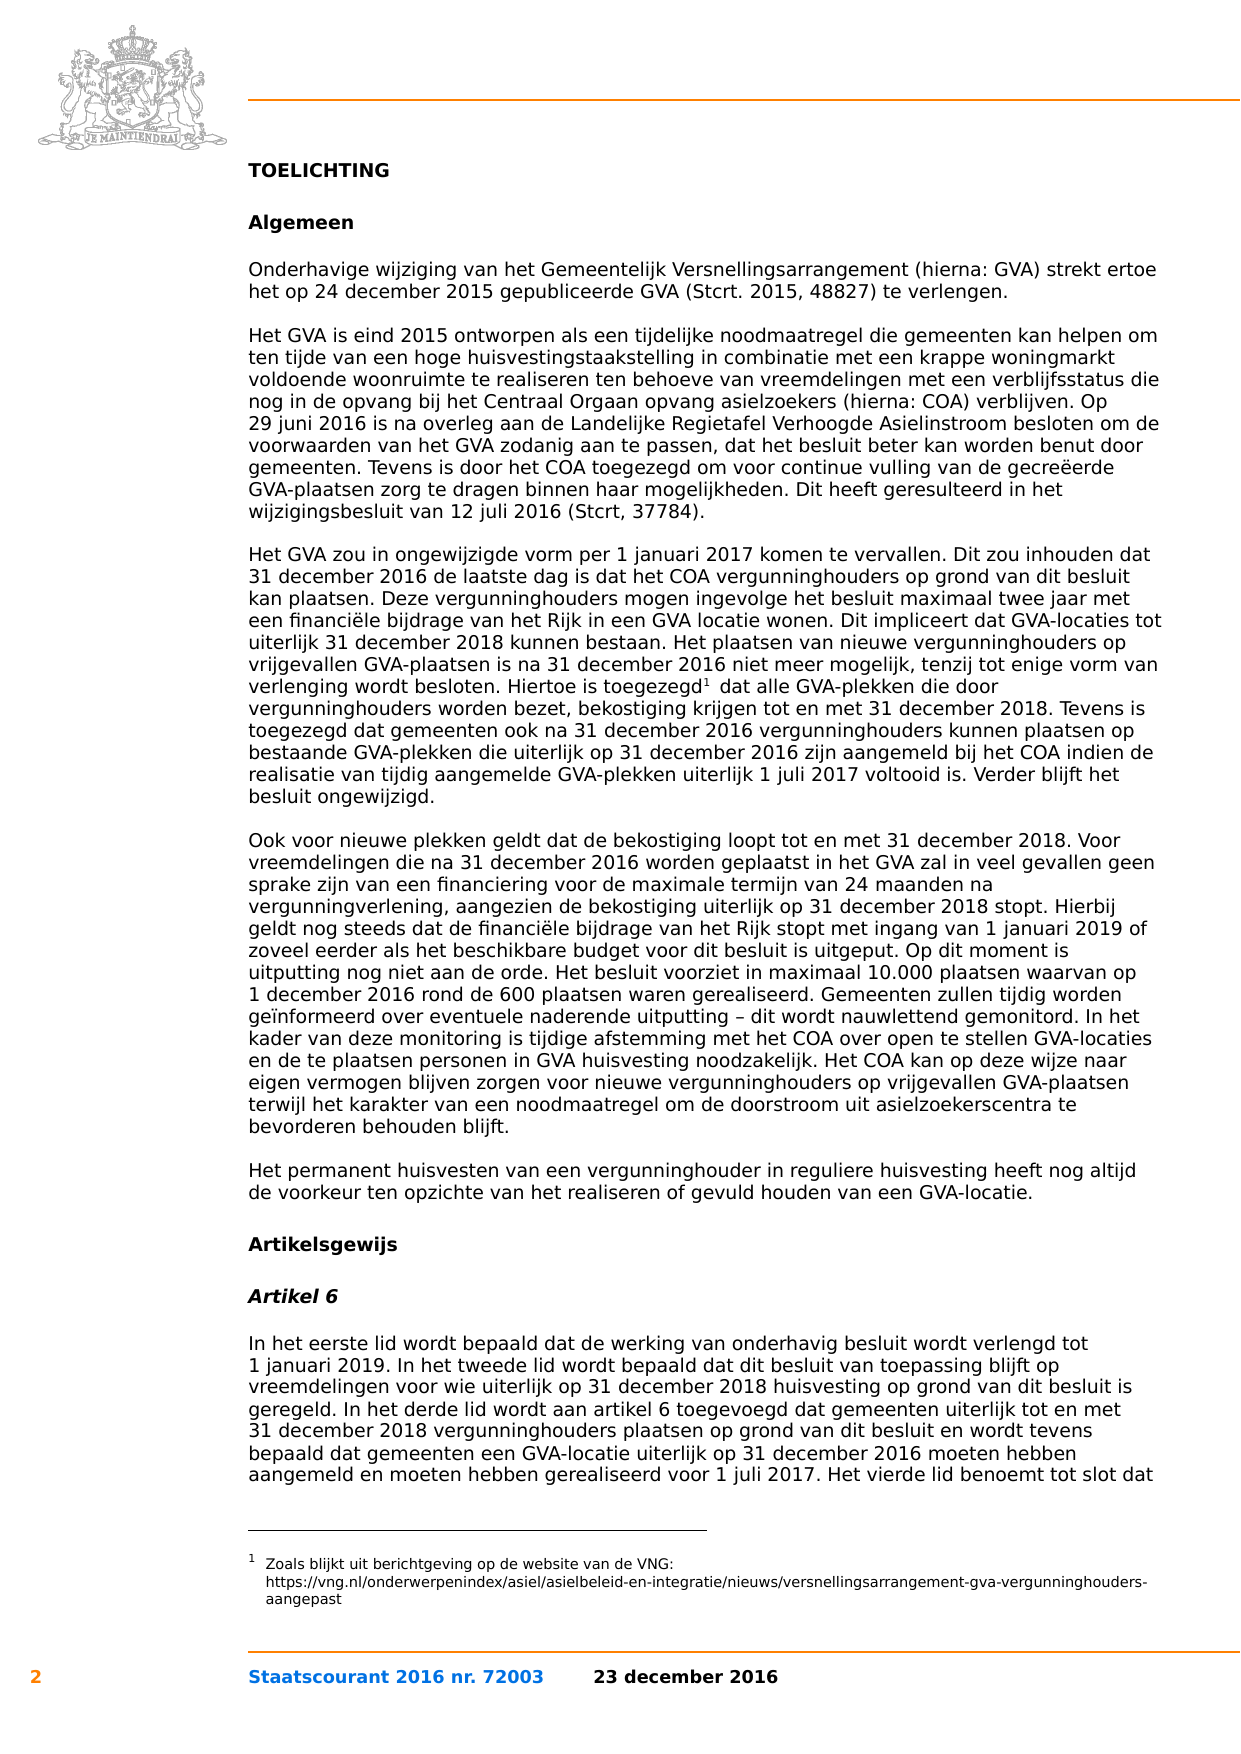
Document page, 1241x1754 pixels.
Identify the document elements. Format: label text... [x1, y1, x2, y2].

subtitle Algemeen [248, 212, 1163, 234]
text Zoals blijkt uit berichtgeving op de website van de VNG: https://vng.nl/onderwerpenindex/asiel/asielbeleid-en-integratie/nieuws/versnellingsarrangement-gva-vergunninghouders-aangepast [248, 1552, 1163, 1608]
picture [38, 25, 227, 150]
subtitle Artikelsgewijs [248, 1233, 1163, 1256]
text Onderhavige wijziging van het Gemeentelijk Versnellingsarrangement (hierna: GVA) strekt ertoe het op 24 december 2015 gepubliceerde GVA (Stcrt. 2015, 48827) te verlengen. [248, 259, 1163, 303]
subtitle TOELICHTING [248, 160, 1163, 182]
text Het GVA is eind 2015 ontworpen als een tijdelijke noodmaatregel die gemeenten kan helpen om ten tijde van een hoge huisvestingstaakstelling in combinatie met een krappe woningmarkt voldoende woonruimte te realiseren ten behoeve van vreemdelingen met een verblijfsstatus die nog in de opvang bij het Centraal Orgaan opvang asielzoekers (hierna: COA) verblijven. Op 29 juni 2016 is na overleg aan de Landelijke Regietafel Verhoogde Asielinstroom besloten om de voorwaarden van het GVA zodanig aan te passen, dat het besluit beter kan worden benut door gemeenten. Tevens is door het COA toegezegd om voor continue vulling van de gecreëerde GVA-plaatsen zorg te dragen binnen haar mogelijkheden. Dit heeft geresulteerd in het wijzigingsbesluit van 12 juli 2016 (Stcrt, 37784). [248, 325, 1163, 522]
text Ook voor nieuwe plekken geldt dat de bekostiging loopt tot en met 31 december 2018. Voor vreemdelingen die na 31 december 2016 worden geplaatst in het GVA zal in veel gevallen geen sprake zijn van een financiering voor de maximale termijn van 24 maanden na vergunningverlening, aangezien de bekostiging uiterlijk op 31 december 2018 stopt. Hierbij geldt nog steeds dat de financiële bijdrage van het Rijk stopt met ingang van 1 januari 2019 of zoveel eerder als het beschikbare budget voor dit besluit is uitgeput. Op dit moment is uitputting nog niet aan de orde. Het besluit voorziet in maximaal 10.000 plaatsen waarvan op 1 december 2016 rond de 600 plaatsen waren gerealiseerd. Gemeenten zullen tijdig worden geïnformeerd over eventuele naderende uitputting – dit wordt nauwlettend gemonitord. In het kader van deze monitoring is tijdige afstemming met het COA over open te stellen GVA-locaties en de te plaatsen personen in GVA huisvesting noodzakelijk. Het COA kan op deze wijze naar eigen vermogen blijven zorgen voor nieuwe vergunninghouders op vrijgevallen GVA-plaatsen terwijl het karakter van een noodmaatregel om de doorstroom uit asielzoekerscentra te bevorderen behouden blijft. [248, 830, 1163, 1138]
subtitle Artikel 6 [248, 1286, 1163, 1307]
text In het eerste lid wordt bepaald dat de werking van onderhavig besluit wordt verlengd tot 1 januari 2019. In het tweede lid wordt bepaald dat dit besluit van toepassing blijft op vreemdelingen voor wie uiterlijk op 31 december 2018 huisvesting op grond van dit besluit is geregeld. In het derde lid wordt aan artikel 6 toegevoegd dat gemeenten uiterlijk tot en met 31 december 2018 vergunninghouders plaatsen op grond van dit besluit en wordt tevens bepaald dat gemeenten een GVA-locatie uiterlijk op 31 december 2016 moeten hebben aangemeld en moeten hebben gerealiseerd voor 1 juli 2017. Het vierde lid benoemt tot slot dat [248, 1332, 1163, 1486]
text Het permanent huisvesten van een vergunninghouder in reguliere huisvesting heeft nog altijd de voorkeur ten opzichte van het realiseren of gevuld houden van een GVA-locatie. [248, 1159, 1163, 1203]
text Het GVA zou in ongewijzigde vorm per 1 januari 2017 komen te vervallen. Dit zou inhouden dat 31 december 2016 de laatste dag is dat het COA vergunninghouders op grond van dit besluit kan plaatsen. Deze vergunninghouders mogen ingevolge het besluit maximaal twee jaar met een financiële bijdrage van het Rijk in een GVA locatie wonen. Dit impliceert dat GVA-locaties tot uiterlijk 31 december 2018 kunnen bestaan. Het plaatsen van nieuwe vergunninghouders op vrijgevallen GVA-plaatsen is na 31 december 2016 niet meer mogelijk, tenzij tot enige vorm van verlenging wordt besloten. Hiertoe is toegezegd dat alle GVA-plekken die door vergunninghouders worden bezet, bekostiging krijgen tot en met 31 december 2018. Tevens is toegezegd dat gemeenten ook na 31 december 2016 vergunninghouders kunnen plaatsen op bestaande GVA-plekken die uiterlijk op 31 december 2016 zijn aangemeld bij het COA indien de realisatie van tijdig aangemelde GVA-plekken uiterlijk 1 juli 2017 voltooid is. Verder blijft het besluit ongewijzigd. [248, 544, 1163, 808]
